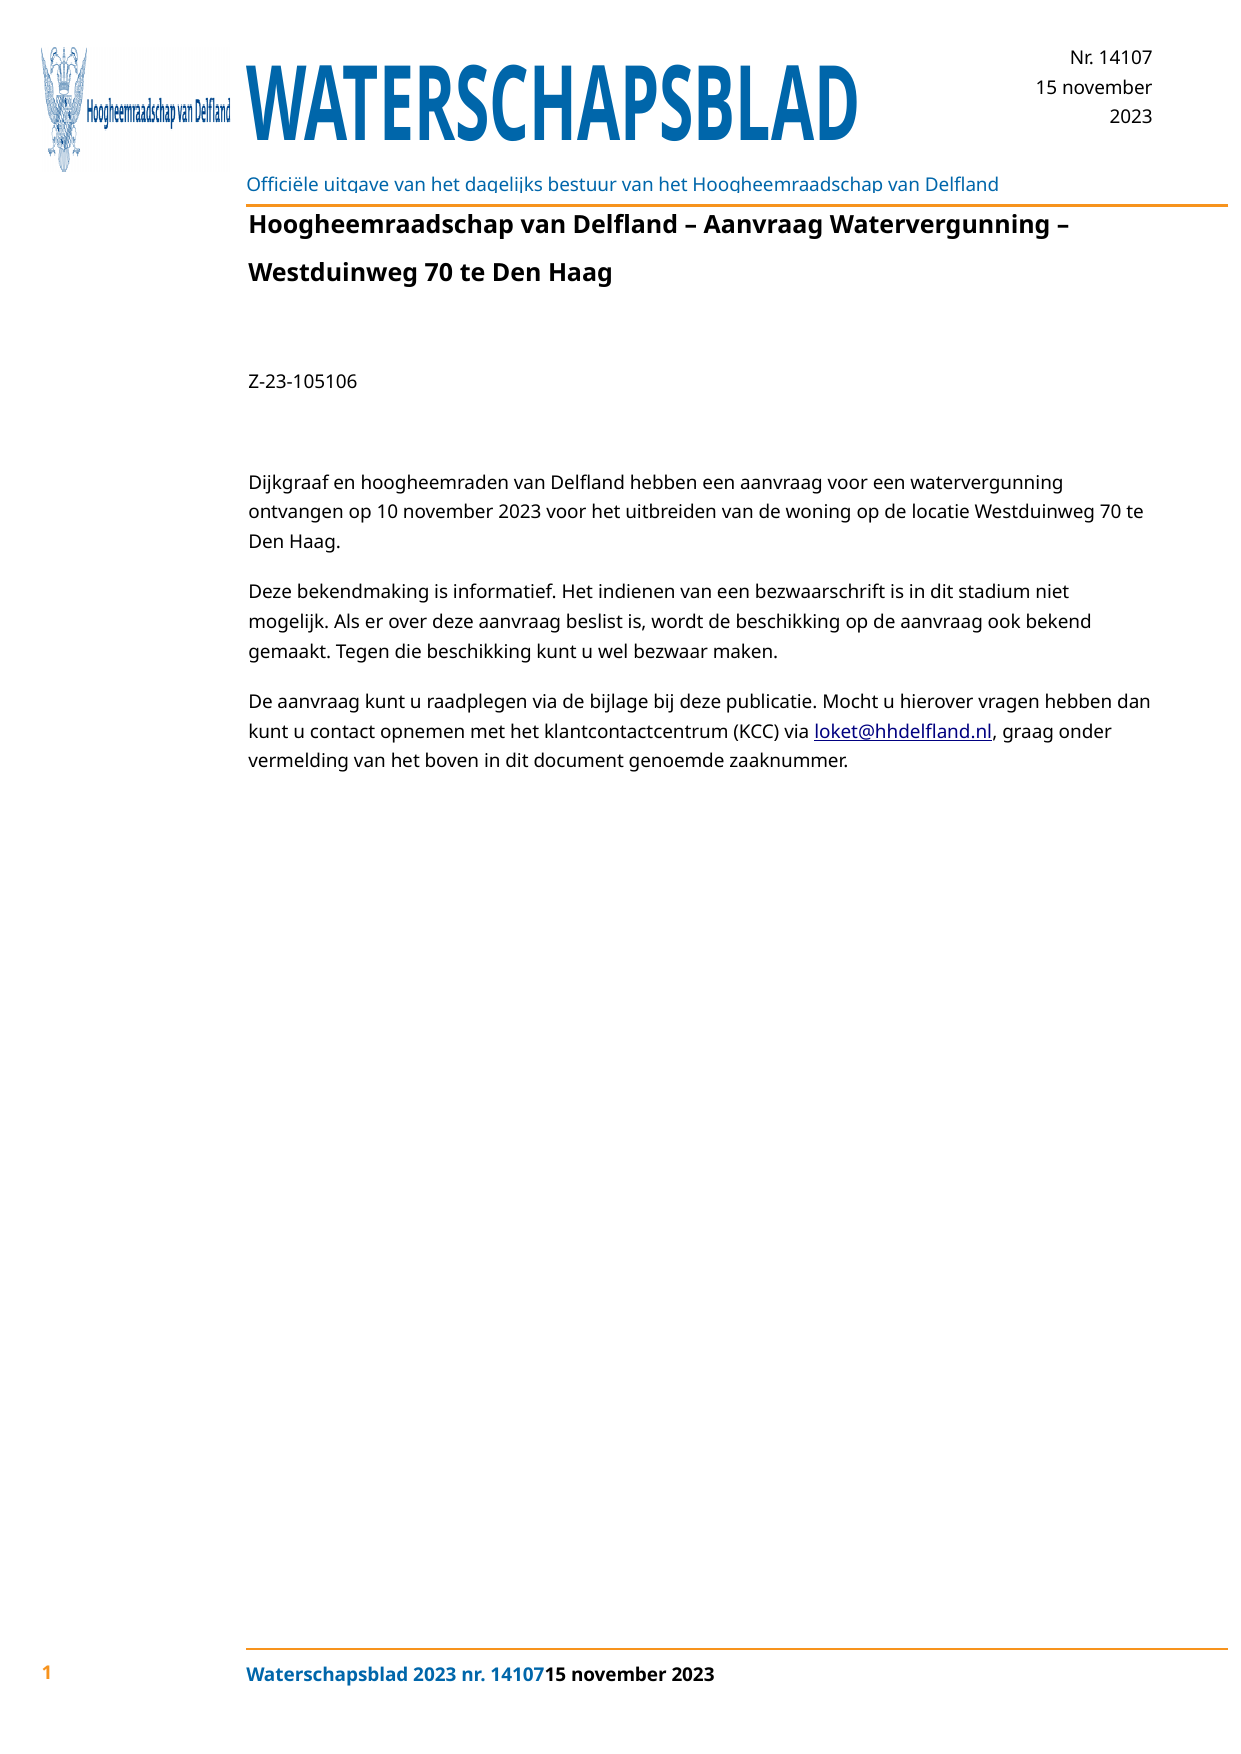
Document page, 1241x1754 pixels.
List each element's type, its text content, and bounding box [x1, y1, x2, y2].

text Deze bekendmaking is informatief. Het indienen van een bezwaarschrift is in dit stadium niet mogelijk. Als er over deze aanvraag beslist is, wordt de beschikking op de aanvraag ook bekend gemaakt. Tegen die beschikking kunt u wel bezwaar maken. [248, 579, 1152, 664]
text De aanvraag kunt u raadplegen via de bijlage bij deze publicatie. Mocht u hierover vragen hebben dan kunt u contact opnemen met het klantcontactcentrum (KCC) via loket@hhdelfland.nl, graag onder vermelding van het boven in dit document genoemde zaaknummer. [248, 688, 1152, 773]
text Z-23-105106 [248, 368, 1152, 394]
text Hoogheemraadschap van Delfland – Aanvraag Watervergunning – Westduinweg 70 te Den Haag [248, 207, 1152, 288]
text Dijkgraaf en hoogheemraden van Delfland hebben een aanvraag voor een watervergunning ontvangen op 10 november 2023 voor het uitbreiden van de woning op de locatie Westduinweg 70 te Den Haag. [248, 469, 1152, 554]
picture [41, 47, 231, 172]
